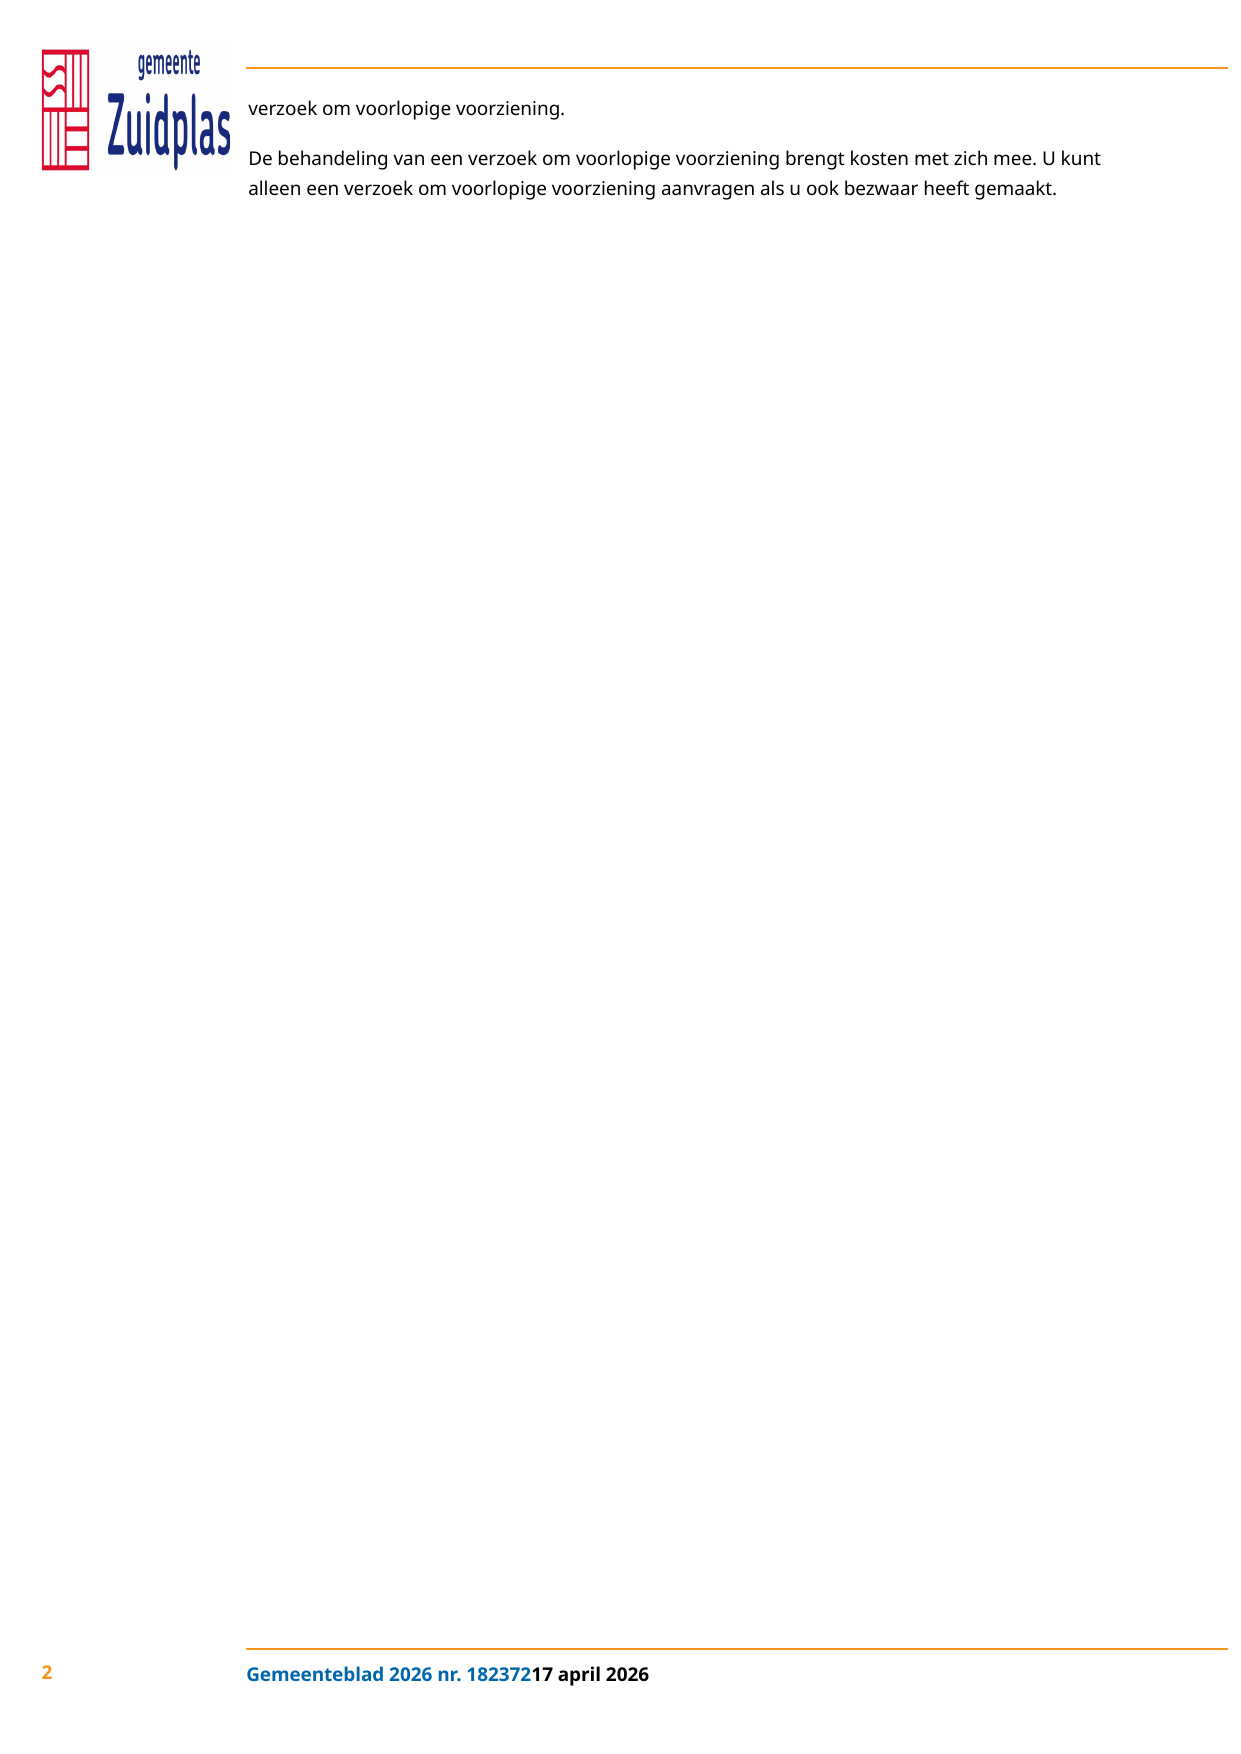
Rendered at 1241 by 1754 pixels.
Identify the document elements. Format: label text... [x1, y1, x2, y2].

text De behandeling van een verzoek om voorlopige voorziening brengt kosten met zich mee. U kunt alleen een verzoek om voorlopige voorziening aanvragen als u ook bezwaar heeft gemaakt. [248, 145, 1152, 201]
text verzoek om voorlopige voorziening. [248, 95, 1152, 121]
picture [41, 47, 231, 172]
